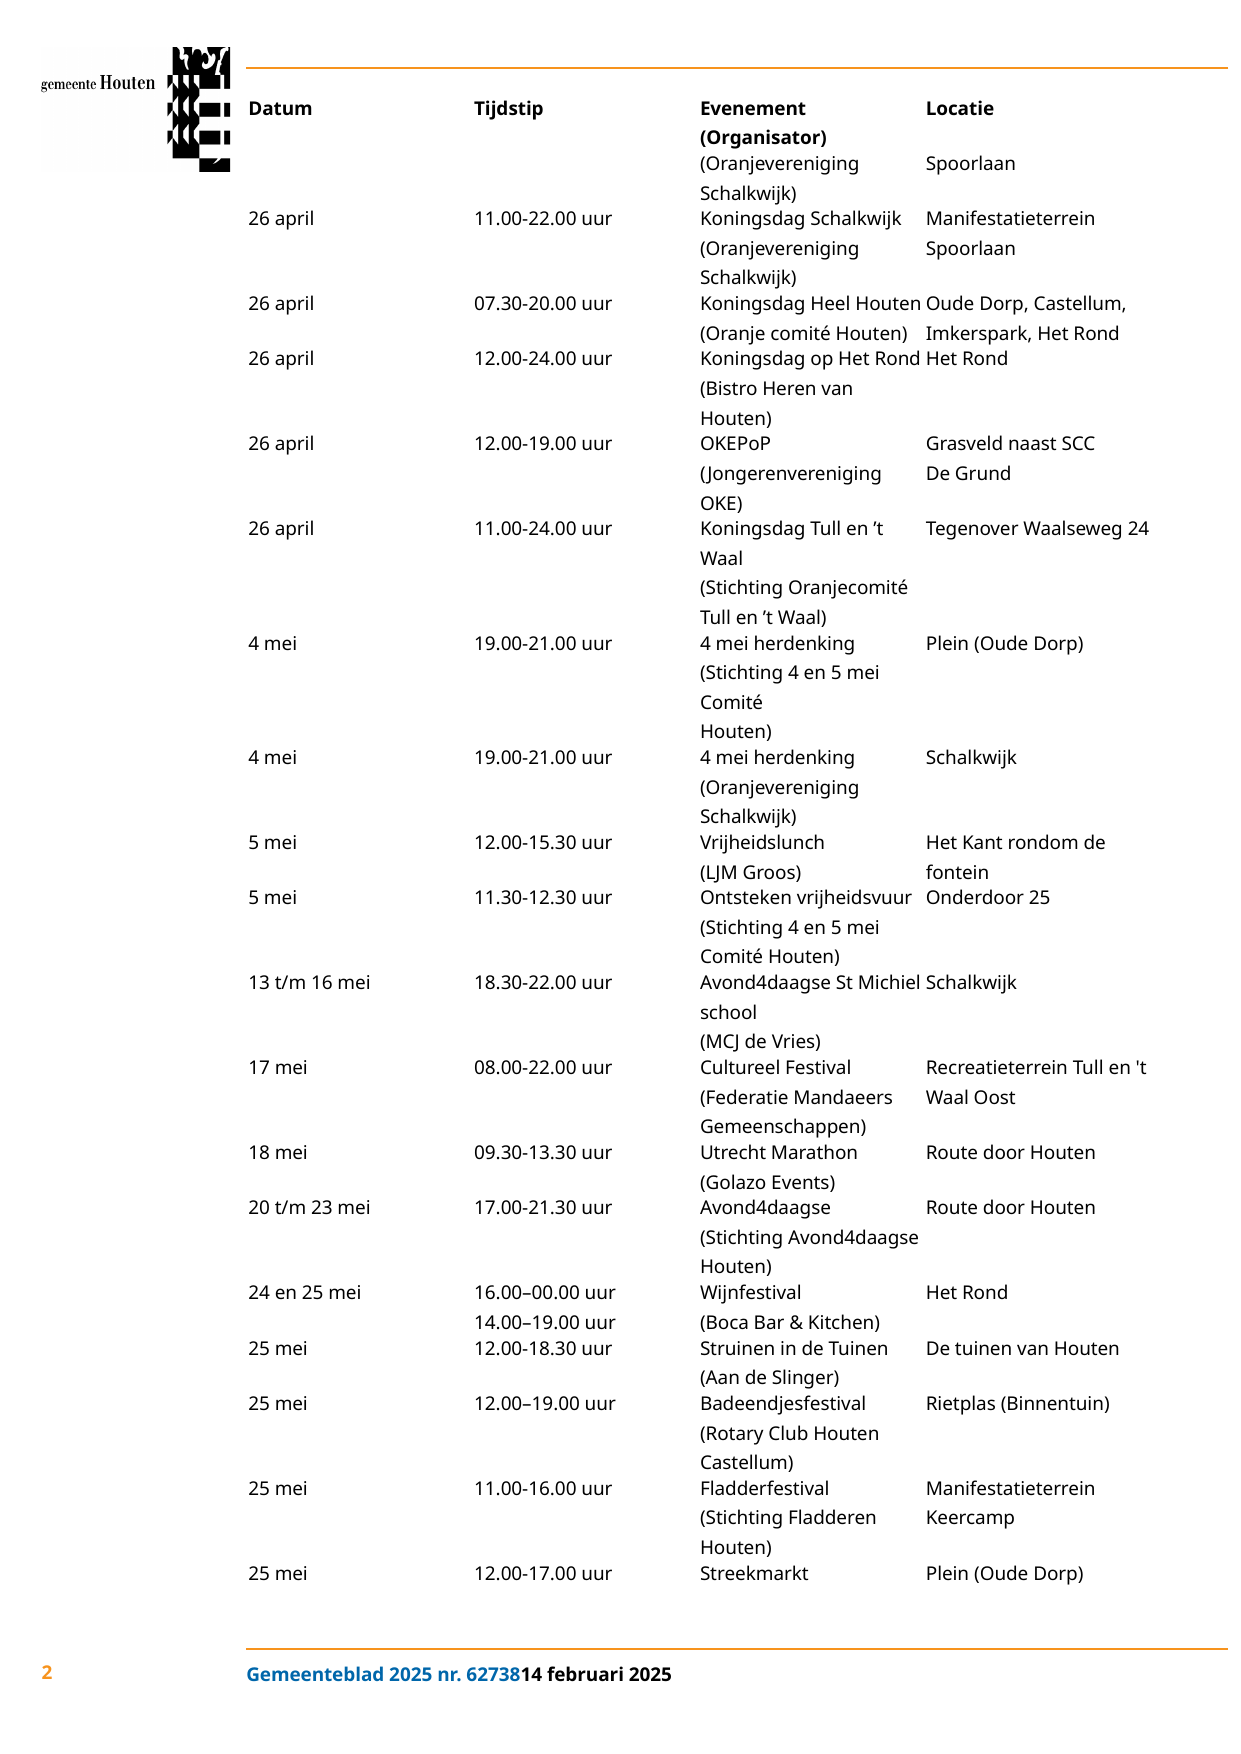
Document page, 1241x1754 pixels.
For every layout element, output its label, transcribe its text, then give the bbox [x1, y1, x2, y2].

table_cell 19.00-21.00 uur [474, 744, 700, 829]
table_cell Grasveld naast SCC De Grund [926, 431, 1152, 515]
table_cell Wijnfestival (Boca Bar & Kitchen) [700, 1280, 926, 1335]
table_cell 20 t/m 23 mei [248, 1195, 474, 1279]
table_cell 11.00-22.00 uur [474, 205, 700, 290]
table_cell Struinen in de Tuinen (Aan de Slinger) [700, 1335, 926, 1390]
table_cell 24 en 25 mei [248, 1280, 474, 1335]
table_cell 26 april [248, 290, 474, 346]
table_cell 4 mei [248, 630, 474, 744]
table_cell 19.00-21.00 uur [474, 630, 700, 744]
table_cell Recreatieterrein Tull en 't Waal Oost [926, 1054, 1152, 1139]
table_cell 18.30-22.00 uur [474, 970, 700, 1054]
table_cell Route door Houten [926, 1139, 1152, 1194]
table_cell Schalkwijk [926, 970, 1152, 1054]
table_cell Route door Houten [926, 1195, 1152, 1279]
table_cell Onderdoor 25 [926, 885, 1152, 969]
table_cell Tegenover Waalseweg 24 [926, 515, 1152, 630]
table_cell 26 april [248, 515, 474, 630]
table_cell 25 mei [248, 1475, 474, 1560]
table_cell OKEPoP (Jongerenvereniging OKE) [700, 431, 926, 515]
table_header Evenement (Organisator) [700, 95, 926, 150]
picture [41, 47, 231, 172]
table_cell Vrijheidslunch (LJM Groos) [700, 829, 926, 884]
table_cell Utrecht Marathon (Golazo Events) [700, 1139, 926, 1194]
table_cell 12.00-18.30 uur [474, 1335, 700, 1390]
table_cell Het Rond [926, 346, 1152, 431]
table_cell Plein (Oude Dorp) [926, 1560, 1152, 1586]
table_header Tijdstip [474, 95, 700, 150]
table_cell 11.00-24.00 uur [474, 515, 700, 630]
table_cell Koningsdag Schalkwijk (Oranjevereniging Schalkwijk) [700, 205, 926, 290]
table_cell 25 mei [248, 1335, 474, 1390]
table_cell 12.00-17.00 uur [474, 1560, 700, 1586]
table_cell 4 mei [248, 744, 474, 829]
table_cell 07.30-20.00 uur [474, 290, 700, 346]
table_header Locatie [926, 95, 1152, 150]
table_cell 17 mei [248, 1054, 474, 1139]
table_cell 25 mei [248, 1560, 474, 1586]
table_cell Badeendjesfestival (Rotary Club Houten Castellum) [700, 1390, 926, 1475]
table_cell Spoorlaan [926, 150, 1152, 205]
table_cell 11.30-12.30 uur [474, 885, 700, 969]
table_cell Avond4daagse (Stichting Avond4daagse Houten) [700, 1195, 926, 1279]
table_cell Koningsdag op Het Rond (Bistro Heren van Houten) [700, 346, 926, 431]
table_cell 18 mei [248, 1139, 474, 1194]
table_cell 12.00–19.00 uur [474, 1390, 700, 1475]
table_cell 09.30-13.30 uur [474, 1139, 700, 1194]
table_cell (Oranjevereniging Schalkwijk) [700, 150, 926, 205]
table_cell 26 april [248, 205, 474, 290]
table_cell Manifestatieterrein Keercamp [926, 1475, 1152, 1560]
table_cell 12.00-24.00 uur [474, 346, 700, 431]
table_cell 26 april [248, 431, 474, 515]
table_cell 16.00–00.00 uur 14.00–19.00 uur [474, 1280, 700, 1335]
table_cell 26 april [248, 346, 474, 431]
table_cell 25 mei [248, 1390, 474, 1475]
table_cell Plein (Oude Dorp) [926, 630, 1152, 744]
table_cell 08.00-22.00 uur [474, 1054, 700, 1139]
table_cell Streekmarkt [700, 1560, 926, 1586]
table_cell 5 mei [248, 829, 474, 884]
table_cell 4 mei herdenking (Stichting 4 en 5 mei Comité Houten) [700, 630, 926, 744]
table_cell Rietplas (Binnentuin) [926, 1390, 1152, 1475]
table_cell 17.00-21.30 uur [474, 1195, 700, 1279]
table_cell Oude Dorp, Castellum, Imkerspark, Het Rond [926, 290, 1152, 346]
table_cell Ontsteken vrijheidsvuur (Stichting 4 en 5 mei Comité Houten) [700, 885, 926, 969]
table_cell 13 t/m 16 mei [248, 970, 474, 1054]
table_header Datum [248, 95, 474, 150]
table_cell Het Kant rondom de fontein [926, 829, 1152, 884]
table_cell 12.00-19.00 uur [474, 431, 700, 515]
table_cell Het Rond [926, 1280, 1152, 1335]
table_cell Koningsdag Heel Houten (Oranje comité Houten) [700, 290, 926, 346]
table_cell 12.00-15.30 uur [474, 829, 700, 884]
table_cell 4 mei herdenking (Oranjevereniging Schalkwijk) [700, 744, 926, 829]
table_cell De tuinen van Houten [926, 1335, 1152, 1390]
table_cell Cultureel Festival (Federatie Mandaeers Gemeenschappen) [700, 1054, 926, 1139]
table_cell [474, 150, 700, 205]
table_cell Manifestatieterrein Spoorlaan [926, 205, 1152, 290]
table_cell Koningsdag Tull en ’t Waal (Stichting Oranjecomité Tull en ’t Waal) [700, 515, 926, 630]
table_cell Avond4daagse St Michiel school (MCJ de Vries) [700, 970, 926, 1054]
table_cell Schalkwijk [926, 744, 1152, 829]
table_cell 5 mei [248, 885, 474, 969]
table_cell [248, 150, 474, 205]
table_cell Fladderfestival (Stichting Fladderen Houten) [700, 1475, 926, 1560]
table_cell 11.00-16.00 uur [474, 1475, 700, 1560]
